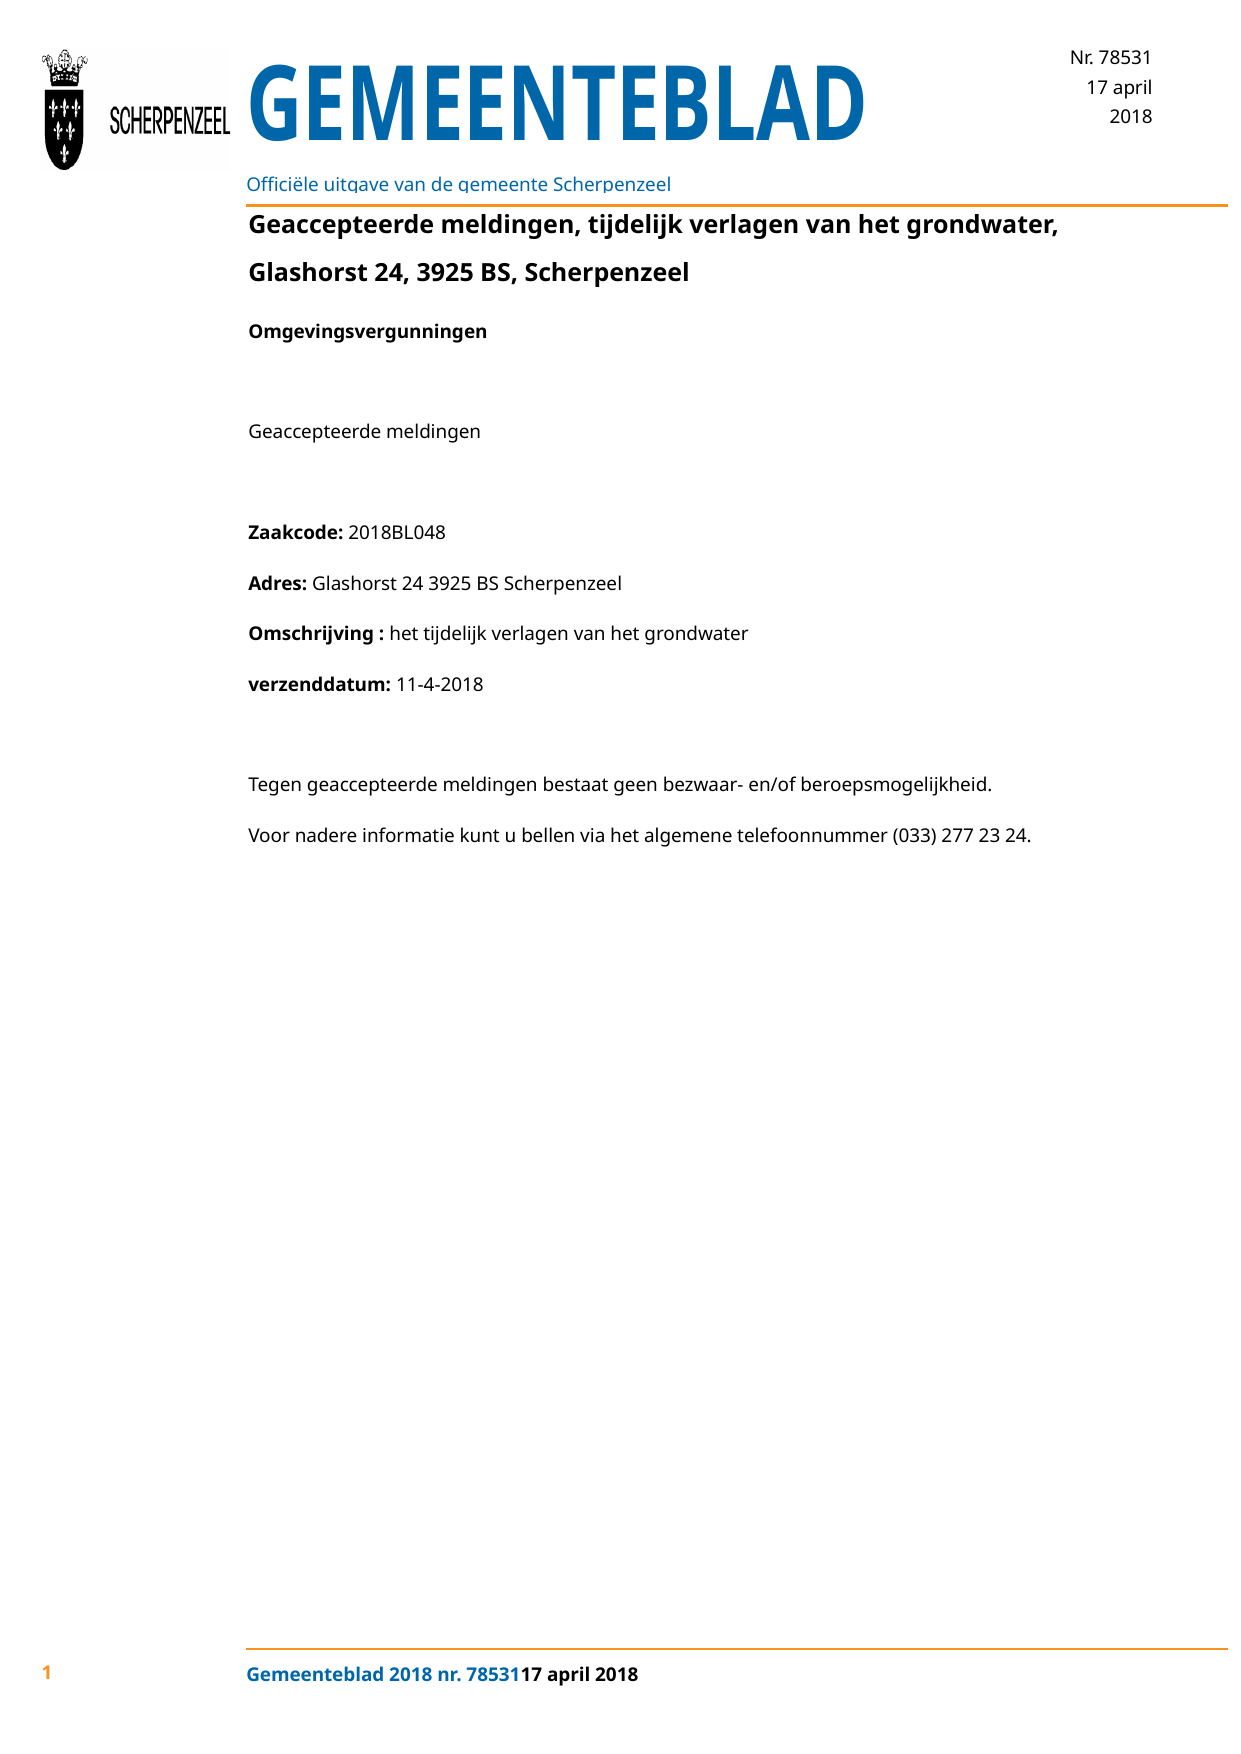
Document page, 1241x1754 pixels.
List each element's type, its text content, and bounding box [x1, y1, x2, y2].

text Zaakcode: 2018BL048 [248, 519, 1152, 545]
text Omschrijving : het tijdelijk verlagen van het grondwater [248, 620, 1152, 646]
text Adres: Glashorst 24 3925 BS Scherpenzeel [248, 570, 1152, 596]
picture [41, 47, 231, 172]
text Tegen geaccepteerde meldingen bestaat geen bezwaar- en/of beroepsmogelijkheid. [248, 772, 1152, 797]
text Omgevingsvergunningen [248, 318, 1152, 344]
text verzenddatum: 11-4-2018 [248, 671, 1152, 697]
text Geaccepteerde meldingen [248, 419, 1152, 444]
text Voor nadere informatie kunt u bellen via het algemene telefoonnummer (033) 277 23 24. [248, 822, 1152, 848]
text Geaccepteerde meldingen, tijdelijk verlagen van het grondwater, Glashorst 24, 3925 BS, Scherpenzeel [248, 207, 1152, 288]
